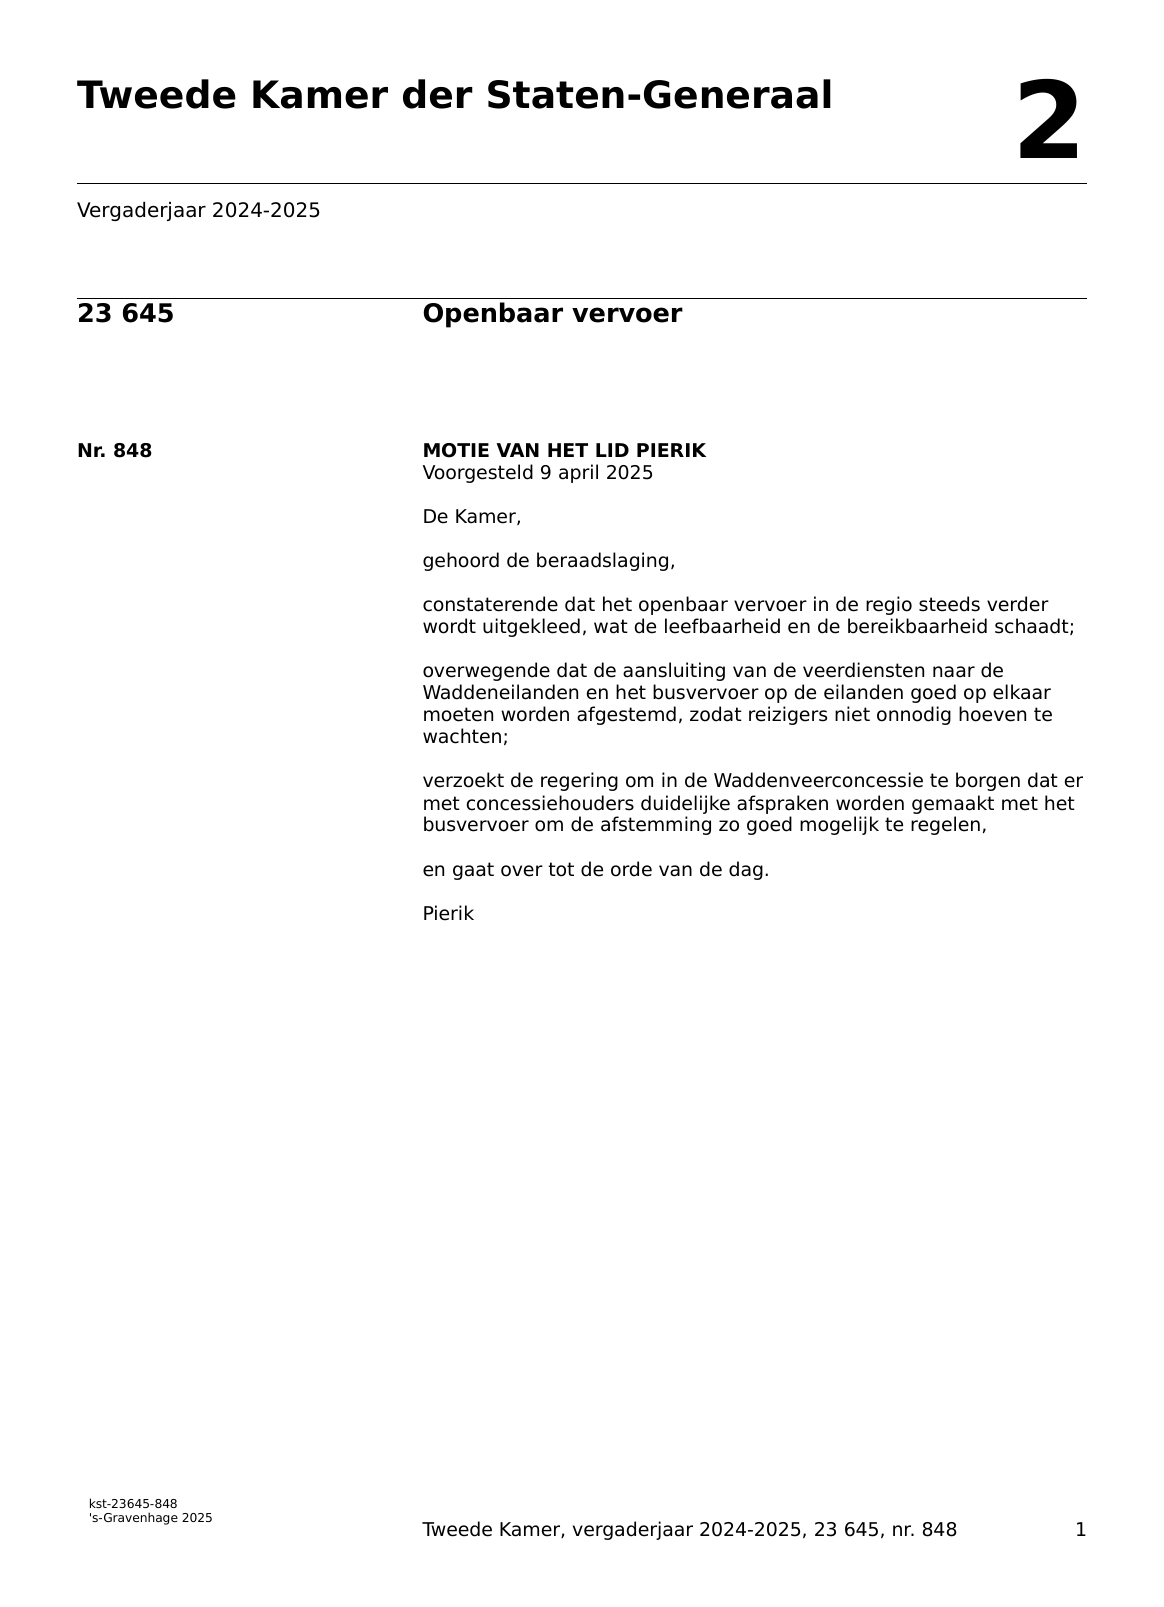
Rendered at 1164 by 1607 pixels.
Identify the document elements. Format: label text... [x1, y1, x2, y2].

text gehoord de beraadslaging, [422, 550, 1087, 572]
text Pierik [422, 903, 1087, 925]
text 's-Gravenhage 2025 [88, 1511, 323, 1525]
table_header Tweede Kamer der Staten-Generaal [77, 59, 886, 183]
text De Kamer, [422, 506, 1087, 528]
subtitle Nr. 848 MOTIE VAN HET LID PIERIK [77, 440, 1087, 462]
text kst-23645-848 [88, 1497, 323, 1511]
text en gaat over tot de orde van de dag. [422, 858, 1087, 881]
text verzoekt de regering om in de Waddenveerconcessie te borgen dat er met concessiehouders duidelijke afspraken worden gemaakt met het busvervoer om de afstemming zo goed mogelijk te regelen, [422, 770, 1087, 836]
text overwegende dat de aansluiting van de veerdiensten naar de Waddeneilanden en het busvervoer op de eilanden goed op elkaar moeten worden afgestemd, zodat reizigers niet onnodig hoeven te wachten; [422, 660, 1087, 748]
text Voorgesteld 9 april 2025 [422, 462, 1087, 484]
text constaterende dat het openbaar vervoer in de regio steeds verder wordt uitgekleed, wat de leefbaarheid en de bereikbaarheid schaadt; [422, 594, 1087, 638]
table_header 2 [886, 59, 1087, 183]
table_cell Vergaderjaar 2024-2025 [77, 184, 1087, 298]
subtitle 23 645 Openbaar vervoer [77, 299, 1087, 329]
